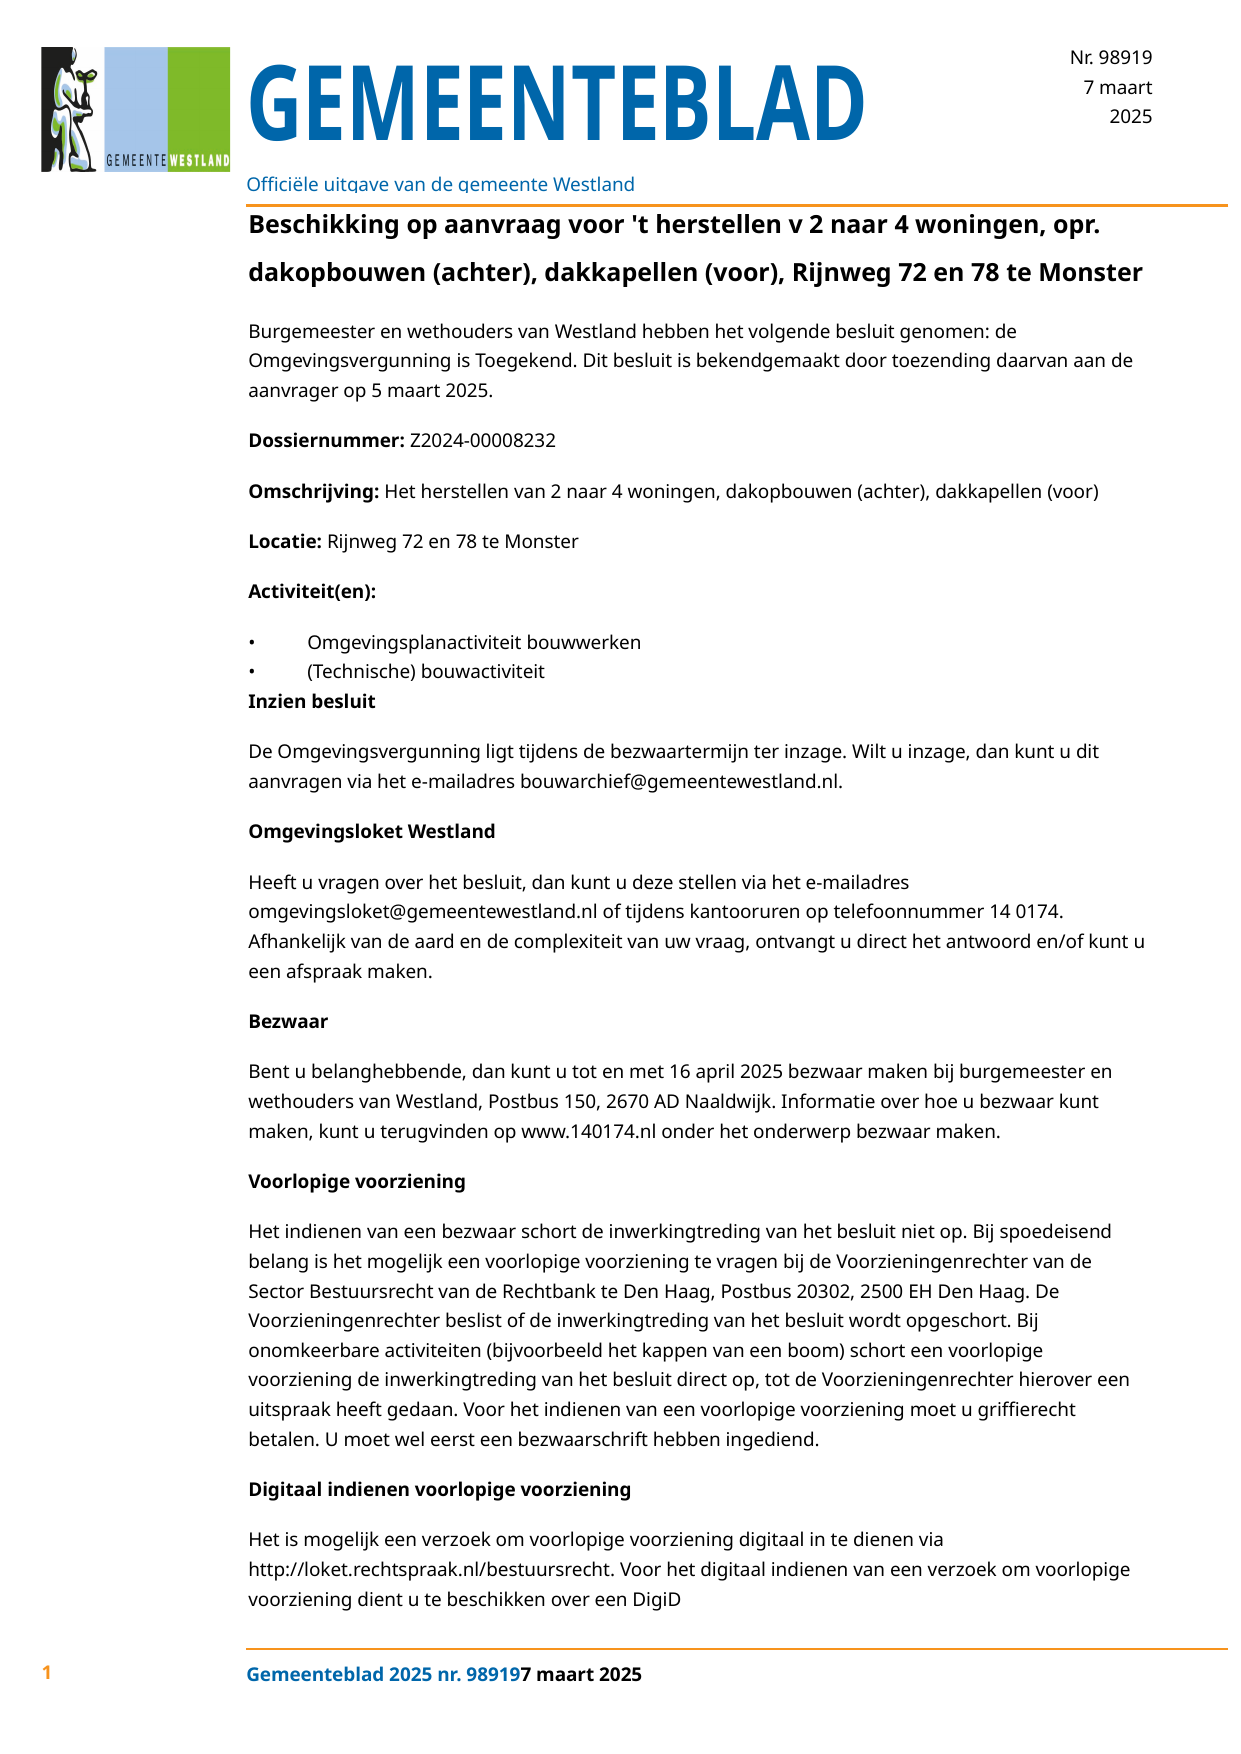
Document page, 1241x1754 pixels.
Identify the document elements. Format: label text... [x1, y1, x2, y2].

text Burgemeester en wethouders van Westland hebben het volgende besluit genomen: de Omgevingsvergunning is Toegekend. Dit besluit is bekendgemaakt door toezending daarvan aan de aanvrager op 5 maart 2025. [248, 318, 1152, 403]
list Omgevingsplanactiviteit bouwwerken [248, 629, 1152, 655]
text De Omgevingsvergunning ligt tijdens de bezwaartermijn ter inzage. Wilt u inzage, dan kunt u dit aanvragen via het e-mailadres bouwarchief@gemeentewestland.nl. [248, 739, 1152, 794]
text Omgevingsloket Westland [248, 819, 1152, 844]
text Voorlopige voorziening [248, 1168, 1152, 1194]
text Beschikking op aanvraag voor 't herstellen v 2 naar 4 woningen, opr. dakopbouwen (achter), dakkapellen (voor), Rijnweg 72 en 78 te Monster [248, 207, 1152, 288]
text Bezwaar [248, 1008, 1152, 1034]
text Dossiernummer: Z2024-00008232 [248, 427, 1152, 453]
text Activiteit(en): [248, 579, 1152, 604]
text Bent u belanghebbende, dan kunt u tot en met 16 april 2025 bezwaar maken bij burgemeester en wethouders van Westland, Postbus 150, 2670 AD Naaldwijk. Informatie over hoe u bezwaar kunt maken, kunt u terugvinden op www.140174.nl onder het onderwerp bezwaar maken. [248, 1059, 1152, 1144]
text Omschrijving: Het herstellen van 2 naar 4 woningen, dakopbouwen (achter), dakkapellen (voor) [248, 478, 1152, 504]
picture [41, 47, 231, 172]
list (Technische) bouwactiviteit [248, 659, 1152, 684]
text Heeft u vragen over het besluit, dan kunt u deze stellen via het e-mailadres omgevingsloket@gemeentewestland.nl of tijdens kantooruren op telefoonnummer 14 0174. Afhankelijk van de aard en de complexiteit van uw vraag, ontvangt u direct het antwoord en/of kunt u een afspraak maken. [248, 869, 1152, 984]
text Het is mogelijk een verzoek om voorlopige voorziening digitaal in te dienen via http://loket.rechtspraak.nl/bestuursrecht. Voor het digitaal indienen van een verzoek om voorlopige voorziening dient u te beschikken over een DigiD [248, 1527, 1152, 1612]
text Locatie: Rijnweg 72 en 78 te Monster [248, 528, 1152, 554]
text Inzien besluit [248, 688, 1152, 714]
text Digitaal indienen voorlopige voorziening [248, 1476, 1152, 1502]
text Het indienen van een bezwaar schort de inwerkingtreding van het besluit niet op. Bij spoedeisend belang is het mogelijk een voorlopige voorziening te vragen bij de Voorzieningenrechter van de Sector Bestuursrecht van de Rechtbank te Den Haag, Postbus 20302, 2500 EH Den Haag. De Voorzieningenrechter beslist of de inwerkingtreding van het besluit wordt opgeschort. Bij onomkeerbare activiteiten (bijvoorbeeld het kappen van een boom) schort een voorlopige voorziening de inwerkingtreding van het besluit direct op, tot de Voorzieningenrechter hierover een uitspraak heeft gedaan. Voor het indienen van een voorlopige voorziening moet u griffierecht betalen. U moet wel eerst een bezwaarschrift hebben ingediend. [248, 1219, 1152, 1452]
